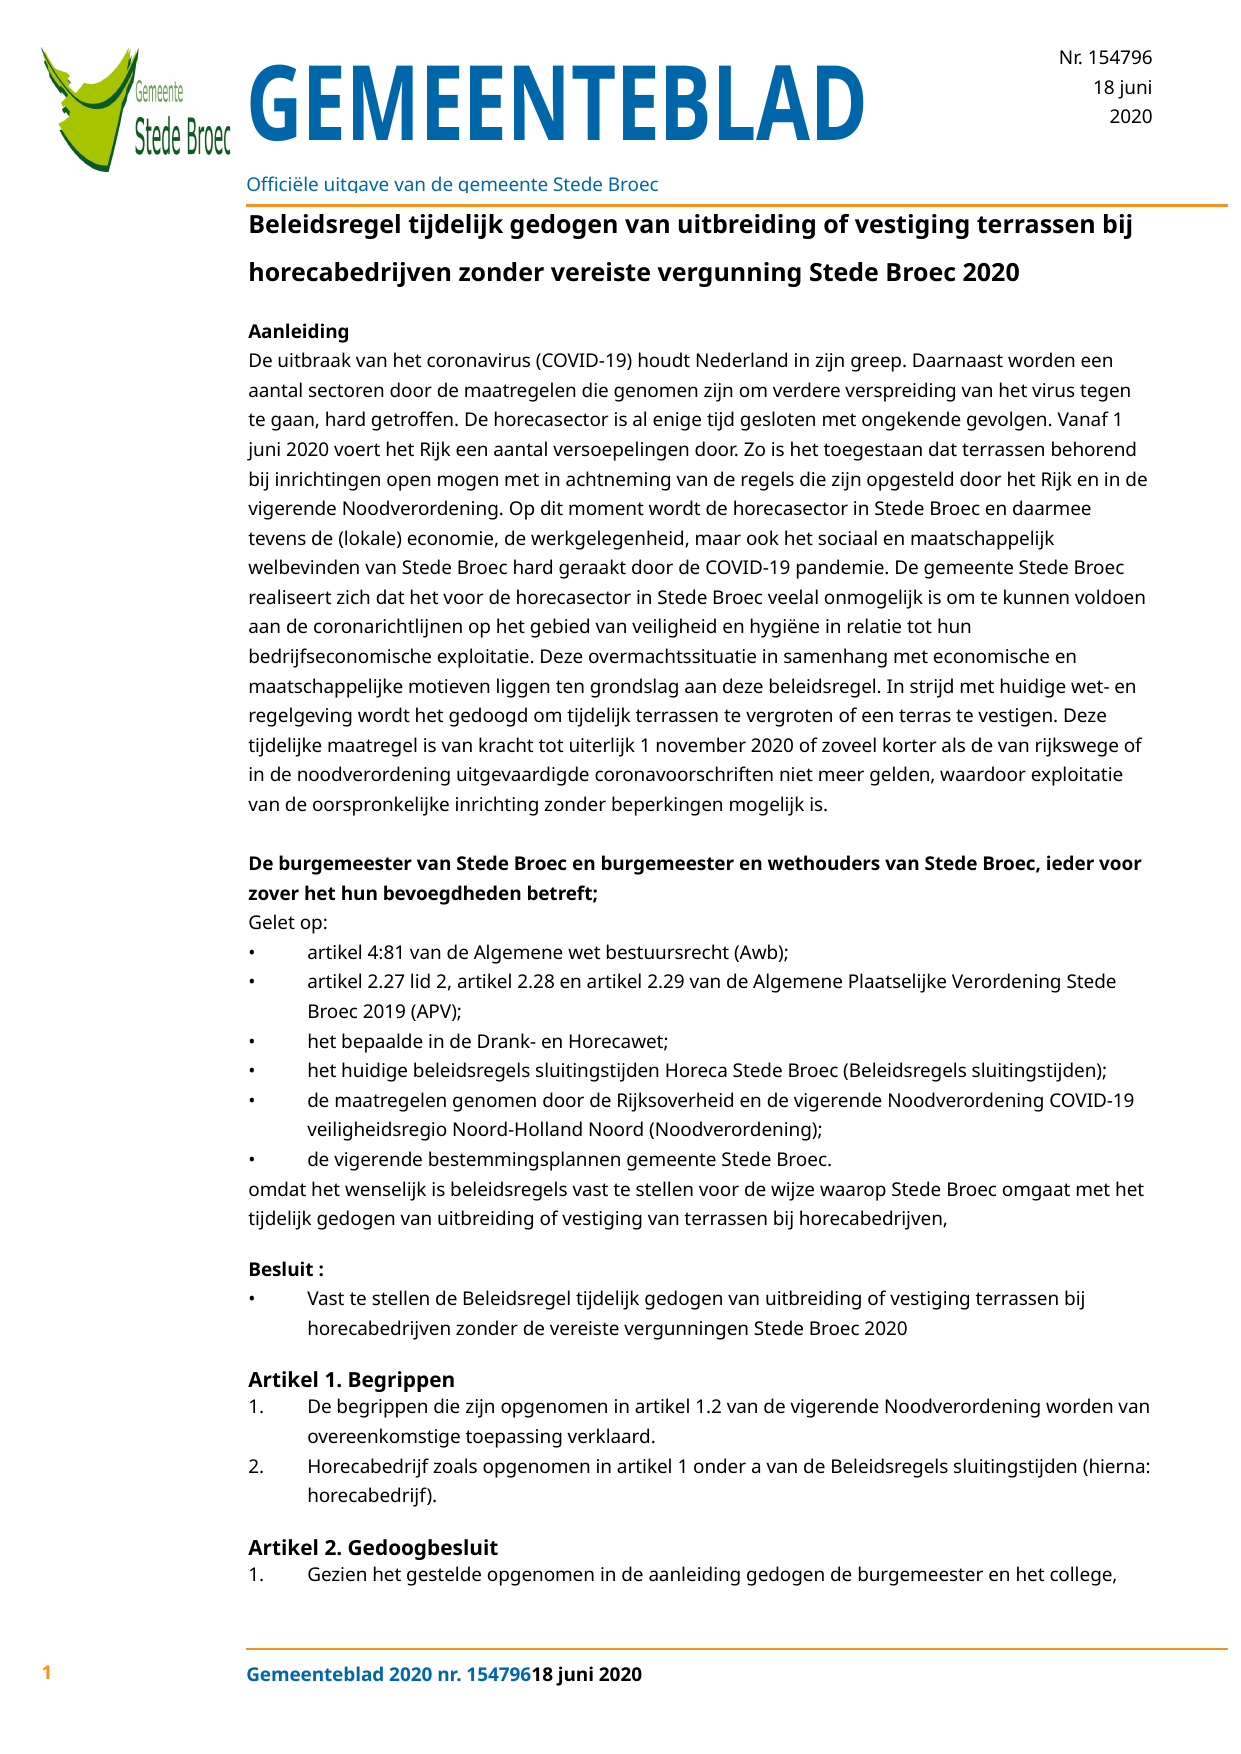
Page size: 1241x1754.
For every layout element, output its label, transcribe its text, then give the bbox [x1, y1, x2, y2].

text Besluit : [248, 1256, 1152, 1281]
text Beleidsregel tijdelijk gedogen van uitbreiding of vestiging terrassen bij horecabedrijven zonder vereiste vergunning Stede Broec 2020 [248, 207, 1152, 288]
picture [41, 47, 231, 172]
text Artikel 2. Gedoogbesluit [248, 1533, 1152, 1561]
text Artikel 1. Begrippen [248, 1365, 1152, 1394]
list artikel 4:81 van de Algemene wet bestuursrecht (Awb); [248, 939, 1152, 965]
list artikel 2.27 lid 2, artikel 2.28 en artikel 2.29 van de Algemene Plaatselijke Verordening Stede Broec 2019 (APV); [248, 969, 1152, 1024]
list de vigerende bestemmingsplannen gemeente Stede Broec. [248, 1146, 1152, 1172]
list De begrippen die zijn opgenomen in artikel 1.2 van de vigerende Noodverordening worden van overeenkomstige toepassing verklaard. [248, 1394, 1152, 1449]
list Gezien het gestelde opgenomen in de aanleiding gedogen de burgemeester en het college, [248, 1561, 1152, 1587]
text Aanleiding [248, 318, 1152, 344]
text Gelet op: [248, 909, 1152, 935]
list Horecabedrijf zoals opgenomen in artikel 1 onder a van de Beleidsregels sluitingstijden (hierna: horecabedrijf). [248, 1453, 1152, 1508]
list het huidige beleidsregels sluitingstijden Horeca Stede Broec (Beleidsregels sluitingstijden); [248, 1057, 1152, 1083]
text De uitbraak van het coronavirus (COVID-19) houdt Nederland in zijn greep. Daarnaast worden een aantal sectoren door de maatregelen die genomen zijn om verdere verspreiding van het virus tegen te gaan, hard getroffen. De horecasector is al enige tijd gesloten met ongekende gevolgen. Vanaf 1 juni 2020 voert het Rijk een aantal versoepelingen door. Zo is het toegestaan dat terrassen behorend bij inrichtingen open mogen met in achtneming van de regels die zijn opgesteld door het Rijk en in de vigerende Noodverordening. Op dit moment wordt de horecasector in Stede Broec en daarmee tevens de (lokale) economie, de werkgelegenheid, maar ook het sociaal en maatschappelijk welbevinden van Stede Broec hard geraakt door de COVID-19 pandemie. De gemeente Stede Broec realiseert zich dat het voor de horecasector in Stede Broec veelal onmogelijk is om te kunnen voldoen aan de coronarichtlijnen op het gebied van veiligheid en hygiëne in relatie tot hun bedrijfseconomische exploitatie. Deze overmachtssituatie in samenhang met economische en maatschappelijke motieven liggen ten grondslag aan deze beleidsregel. In strijd met huidige wet- en regelgeving wordt het gedoogd om tijdelijk terrassen te vergroten of een terras te vestigen. Deze tijdelijke maatregel is van kracht tot uiterlijk 1 november 2020 of zoveel korter als de van rijkswege of in de noodverordening uitgevaardigde coronavoorschriften niet meer gelden, waardoor exploitatie van de oorspronkelijke inrichting zonder beperkingen mogelijk is. [248, 347, 1152, 817]
list Vast te stellen de Beleidsregel tijdelijk gedogen van uitbreiding of vestiging terrassen bij horecabedrijven zonder de vereiste vergunningen Stede Broec 2020 [248, 1285, 1152, 1341]
list de maatregelen genomen door de Rijksoverheid en de vigerende Noodverordening COVID-19 veiligheidsregio Noord-Holland Noord (Noodverordening); [248, 1087, 1152, 1142]
text omdat het wenselijk is beleidsregels vast te stellen voor de wijze waarop Stede Broec omgaat met het tijdelijk gedogen van uitbreiding of vestiging van terrassen bij horecabedrijven, [248, 1176, 1152, 1231]
list het bepaalde in de Drank- en Horecawet; [248, 1028, 1152, 1054]
text De burgemeester van Stede Broec en burgemeester en wethouders van Stede Broec, ieder voor zover het hun bevoegdheden betreft; [248, 850, 1152, 906]
